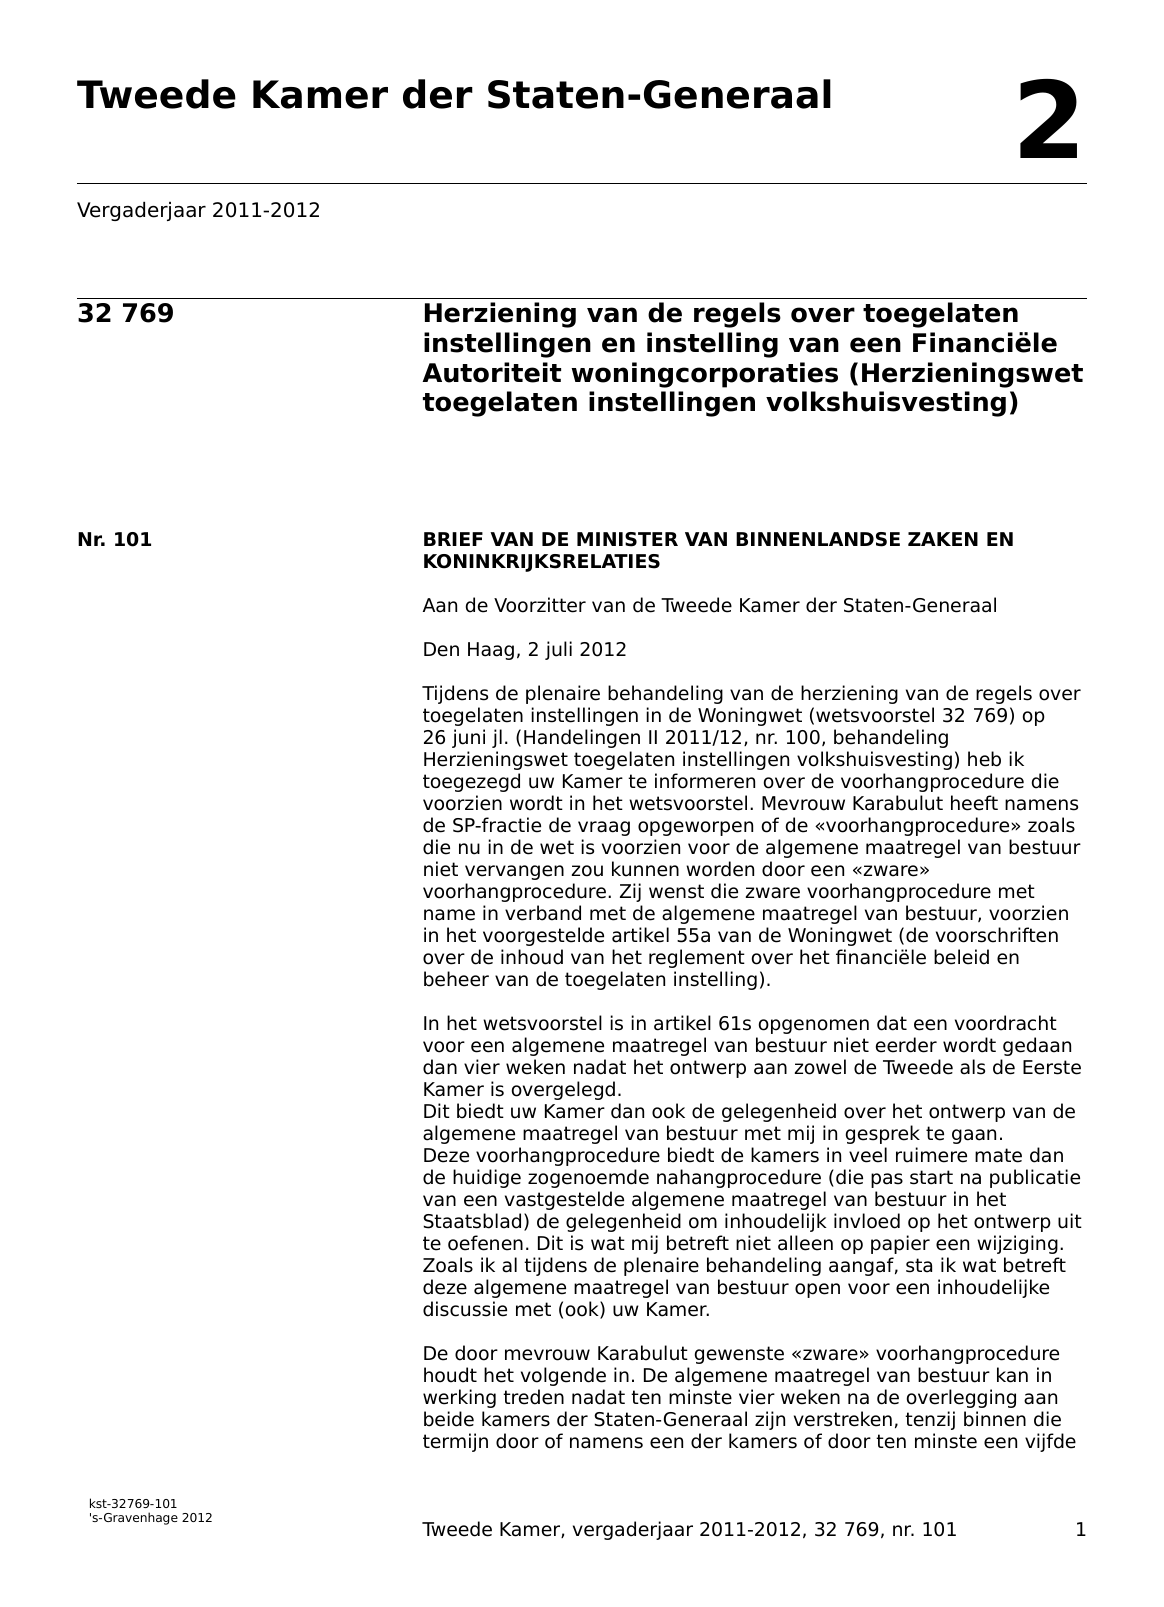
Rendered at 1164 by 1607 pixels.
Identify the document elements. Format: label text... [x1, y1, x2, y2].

table_header 2 [886, 59, 1087, 183]
text Deze voorhangprocedure biedt de kamers in veel ruimere mate dan de huidige zogenoemde nahangprocedure (die pas start na publicatie van een vastgestelde algemene maatregel van bestuur in het Staatsblad) de gelegenheid om inhoudelijk invloed op het ontwerp uit te oefenen. Dit is wat mij betreft niet alleen op papier een wijziging. Zoals ik al tijdens de plenaire behandeling aangaf, sta ik wat betreft deze algemene maatregel van bestuur open voor een inhoudelijke discussie met (ook) uw Kamer. [422, 1145, 1087, 1321]
text Tijdens de plenaire behandeling van de herziening van de regels over toegelaten instellingen in de Woningwet (wetsvoorstel 32 769) op 26 juni jl. (Handelingen II 2011/12, nr. 100, behandeling Herzieningswet toegelaten instellingen volkshuisvesting) heb ik toegezegd uw Kamer te informeren over de voorhangprocedure die voorzien wordt in het wetsvoorstel. Mevrouw Karabulut heeft namens de SP-fractie de vraag opgeworpen of de «voorhangprocedure» zoals die nu in de wet is voorzien voor de algemene maatregel van bestuur niet vervangen zou kunnen worden door een «zware» voorhangprocedure. Zij wenst die zware voorhangprocedure met name in verband met de algemene maatregel van bestuur, voorzien in het voorgestelde artikel 55a van de Woningwet (de voorschriften over de inhoud van het reglement over het financiële beleid en beheer van de toegelaten instelling). [422, 683, 1087, 991]
table_cell Vergaderjaar 2011-2012 [77, 184, 1087, 298]
text Dit biedt uw Kamer dan ook de gelegenheid over het ontwerp van de algemene maatregel van bestuur met mij in gesprek te gaan. [422, 1101, 1087, 1145]
text In het wetsvoorstel is in artikel 61s opgenomen dat een voordracht voor een algemene maatregel van bestuur niet eerder wordt gedaan dan vier weken nadat het ontwerp aan zowel de Tweede als de Eerste Kamer is overgelegd. [422, 1013, 1087, 1101]
subtitle Nr. 101 BRIEF VAN DE MINISTER VAN BINNENLANDSE ZAKEN EN KONINKRIJKSRELATIES [77, 529, 1087, 573]
text Den Haag, 2 juli 2012 [422, 639, 1087, 661]
text De door mevrouw Karabulut gewenste «zware» voorhangprocedure houdt het volgende in. De algemene maatregel van bestuur kan in werking treden nadat ten minste vier weken na de overlegging aan beide kamers der Staten-Generaal zijn verstreken, tenzij binnen die termijn door of namens een der kamers of door ten minste een vijfde [422, 1343, 1087, 1453]
text 's-Gravenhage 2012 [88, 1511, 323, 1525]
text kst-32769-101 [88, 1497, 323, 1511]
table_header Tweede Kamer der Staten-Generaal [77, 59, 886, 183]
subtitle 32 769 Herziening van de regels over toegelaten instellingen en instelling van een Financiële Autoriteit woningcorporaties (Herzieningswet toegelaten instellingen volkshuisvesting) [77, 299, 1087, 418]
text Aan de Voorzitter van de Tweede Kamer der Staten-Generaal [422, 595, 1087, 617]
